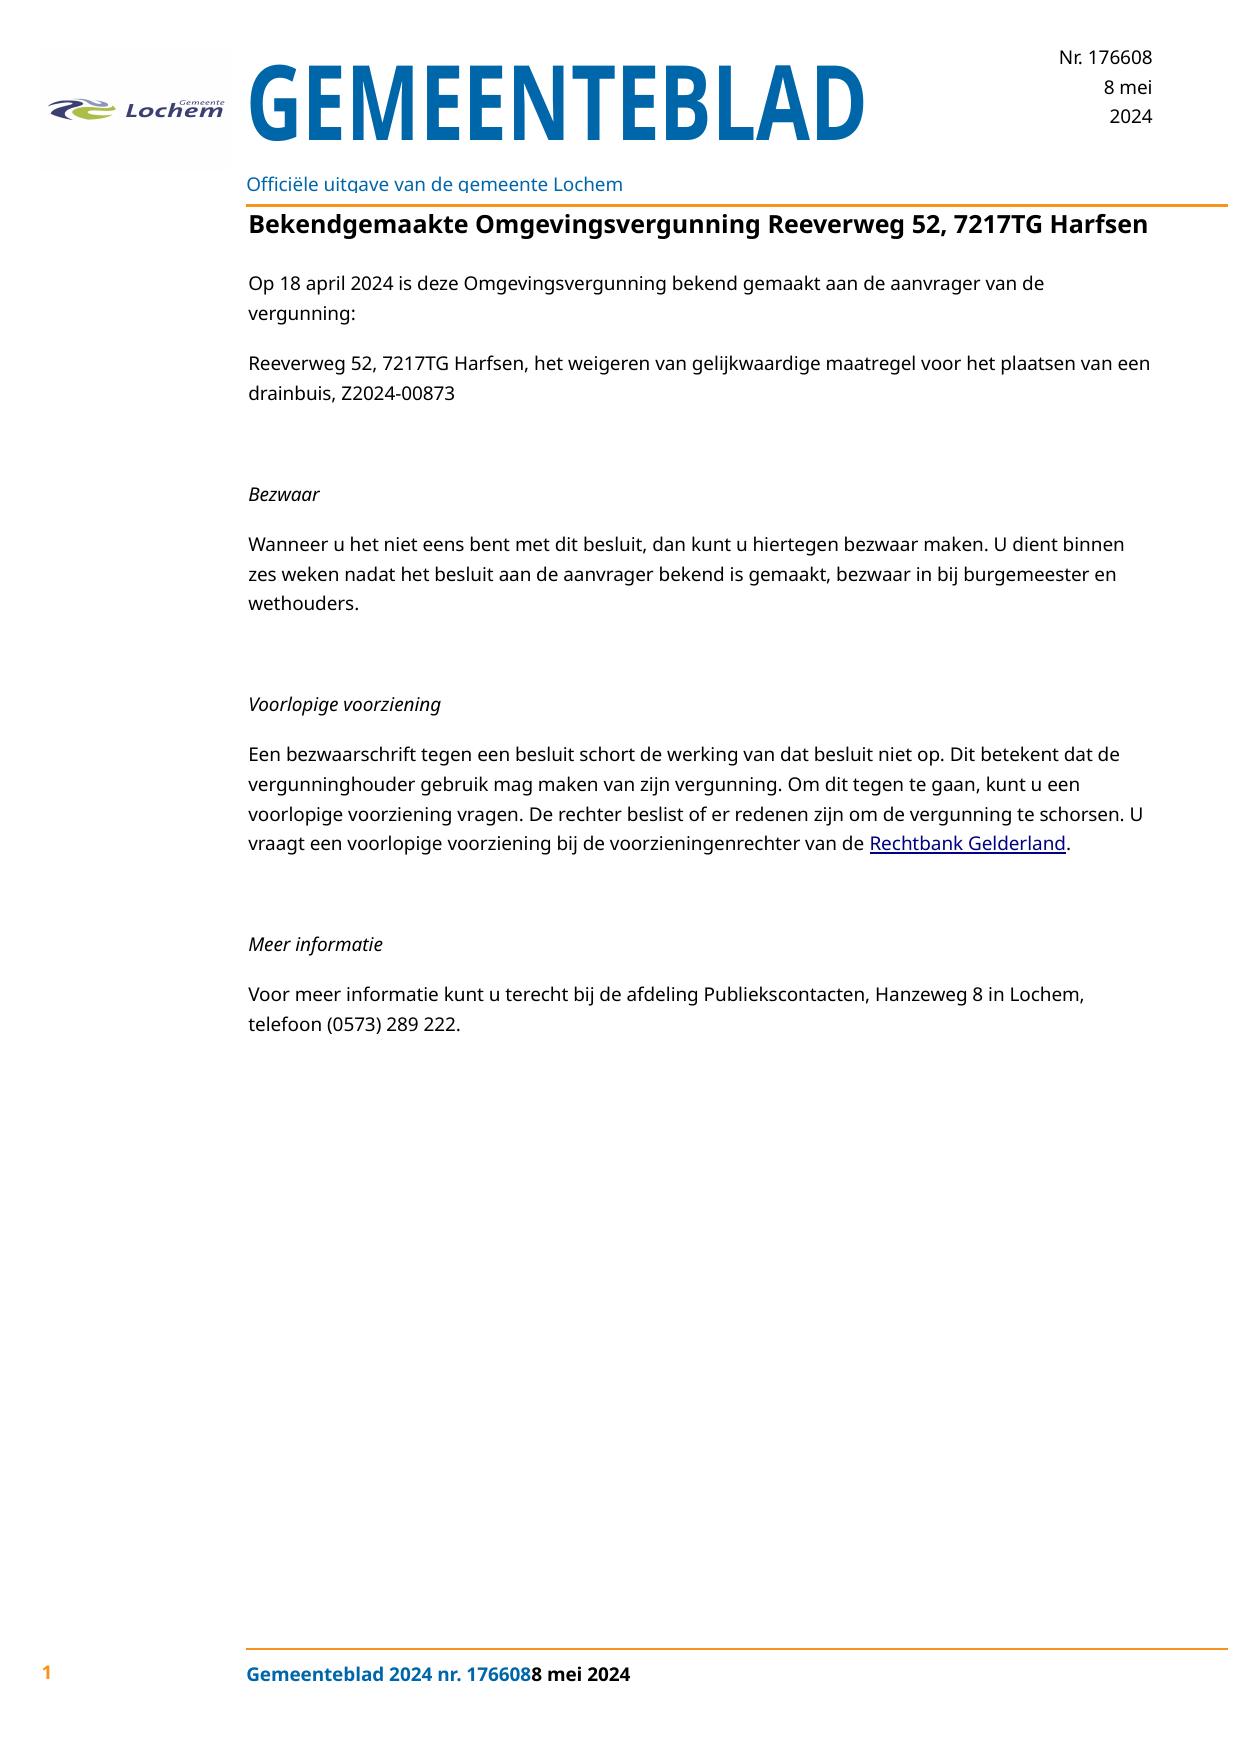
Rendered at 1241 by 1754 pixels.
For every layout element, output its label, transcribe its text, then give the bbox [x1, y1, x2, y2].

text Voor meer informatie kunt u terecht bij de afdeling Publiekscontacten, Hanzeweg 8 in Lochem, telefoon (0573) 289 222. [248, 982, 1152, 1037]
text Wanneer u het niet eens bent met dit besluit, dan kunt u hiertegen bezwaar maken. U dient binnen zes weken nadat het besluit aan de aanvrager bekend is gemaakt, bezwaar in bij burgemeester en wethouders. [248, 531, 1152, 616]
text Voorlopige voorziening [248, 691, 1152, 717]
text Bezwaar [248, 481, 1152, 506]
picture [41, 47, 231, 172]
text Meer informatie [248, 931, 1152, 957]
text Reeverweg 52, 7217TG Harfsen, het weigeren van gelijkwaardige maatregel voor het plaatsen van een drainbuis, Z2024-00873 [248, 350, 1152, 406]
text Op 18 april 2024 is deze Omgevingsvergunning bekend gemaakt aan de aanvrager van de vergunning: [248, 270, 1152, 326]
text Bekendgemaakte Omgevingsvergunning Reeverweg 52, 7217TG Harfsen [248, 207, 1152, 241]
text Een bezwaarschrift tegen een besluit schort de werking van dat besluit niet op. Dit betekent dat de vergunninghouder gebruik mag maken van zijn vergunning. Om dit tegen te gaan, kunt u een voorlopige voorziening vragen. De rechter beslist of er redenen zijn om de vergunning te schorsen. U vraagt een voorlopige voorziening bij de voorzieningenrechter van de Rechtbank Gelderland. [248, 742, 1152, 856]
